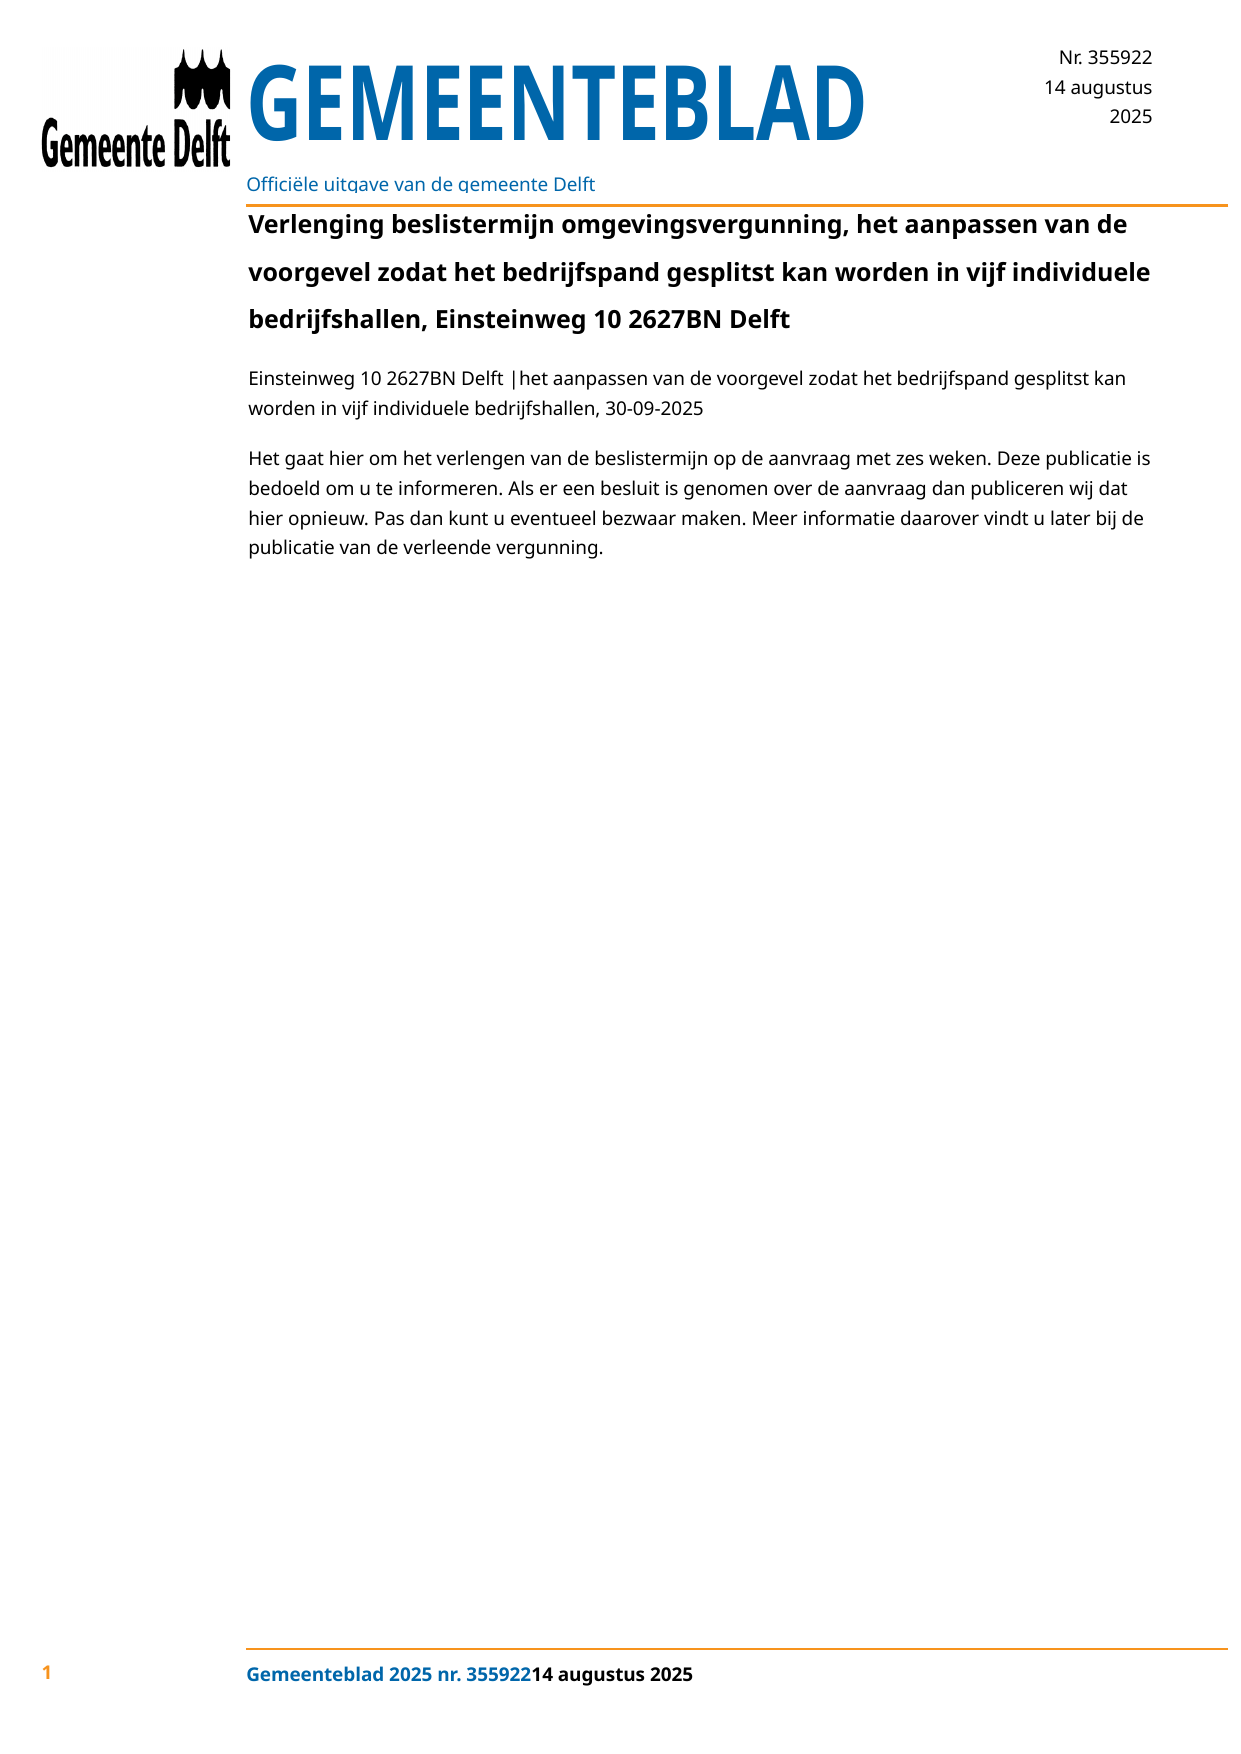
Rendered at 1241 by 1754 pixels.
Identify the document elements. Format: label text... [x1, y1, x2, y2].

picture [41, 47, 231, 172]
text Het gaat hier om het verlengen van de beslistermijn op de aanvraag met zes weken. Deze publicatie is bedoeld om u te informeren. Als er een besluit is genomen over de aanvraag dan publiceren wij dat hier opnieuw. Pas dan kunt u eventueel bezwaar maken. Meer informatie daarover vindt u later bij de publicatie van de verleende vergunning. [248, 446, 1152, 560]
text Einsteinweg 10 2627BN Delft |het aanpassen van de voorgevel zodat het bedrijfspand gesplitst kan worden in vijf individuele bedrijfshallen, 30-09-2025 [248, 366, 1152, 421]
text Verlenging beslistermijn omgevingsvergunning, het aanpassen van de voorgevel zodat het bedrijfspand gesplitst kan worden in vijf individuele bedrijfshallen, Einsteinweg 10 2627BN Delft [248, 207, 1152, 336]
